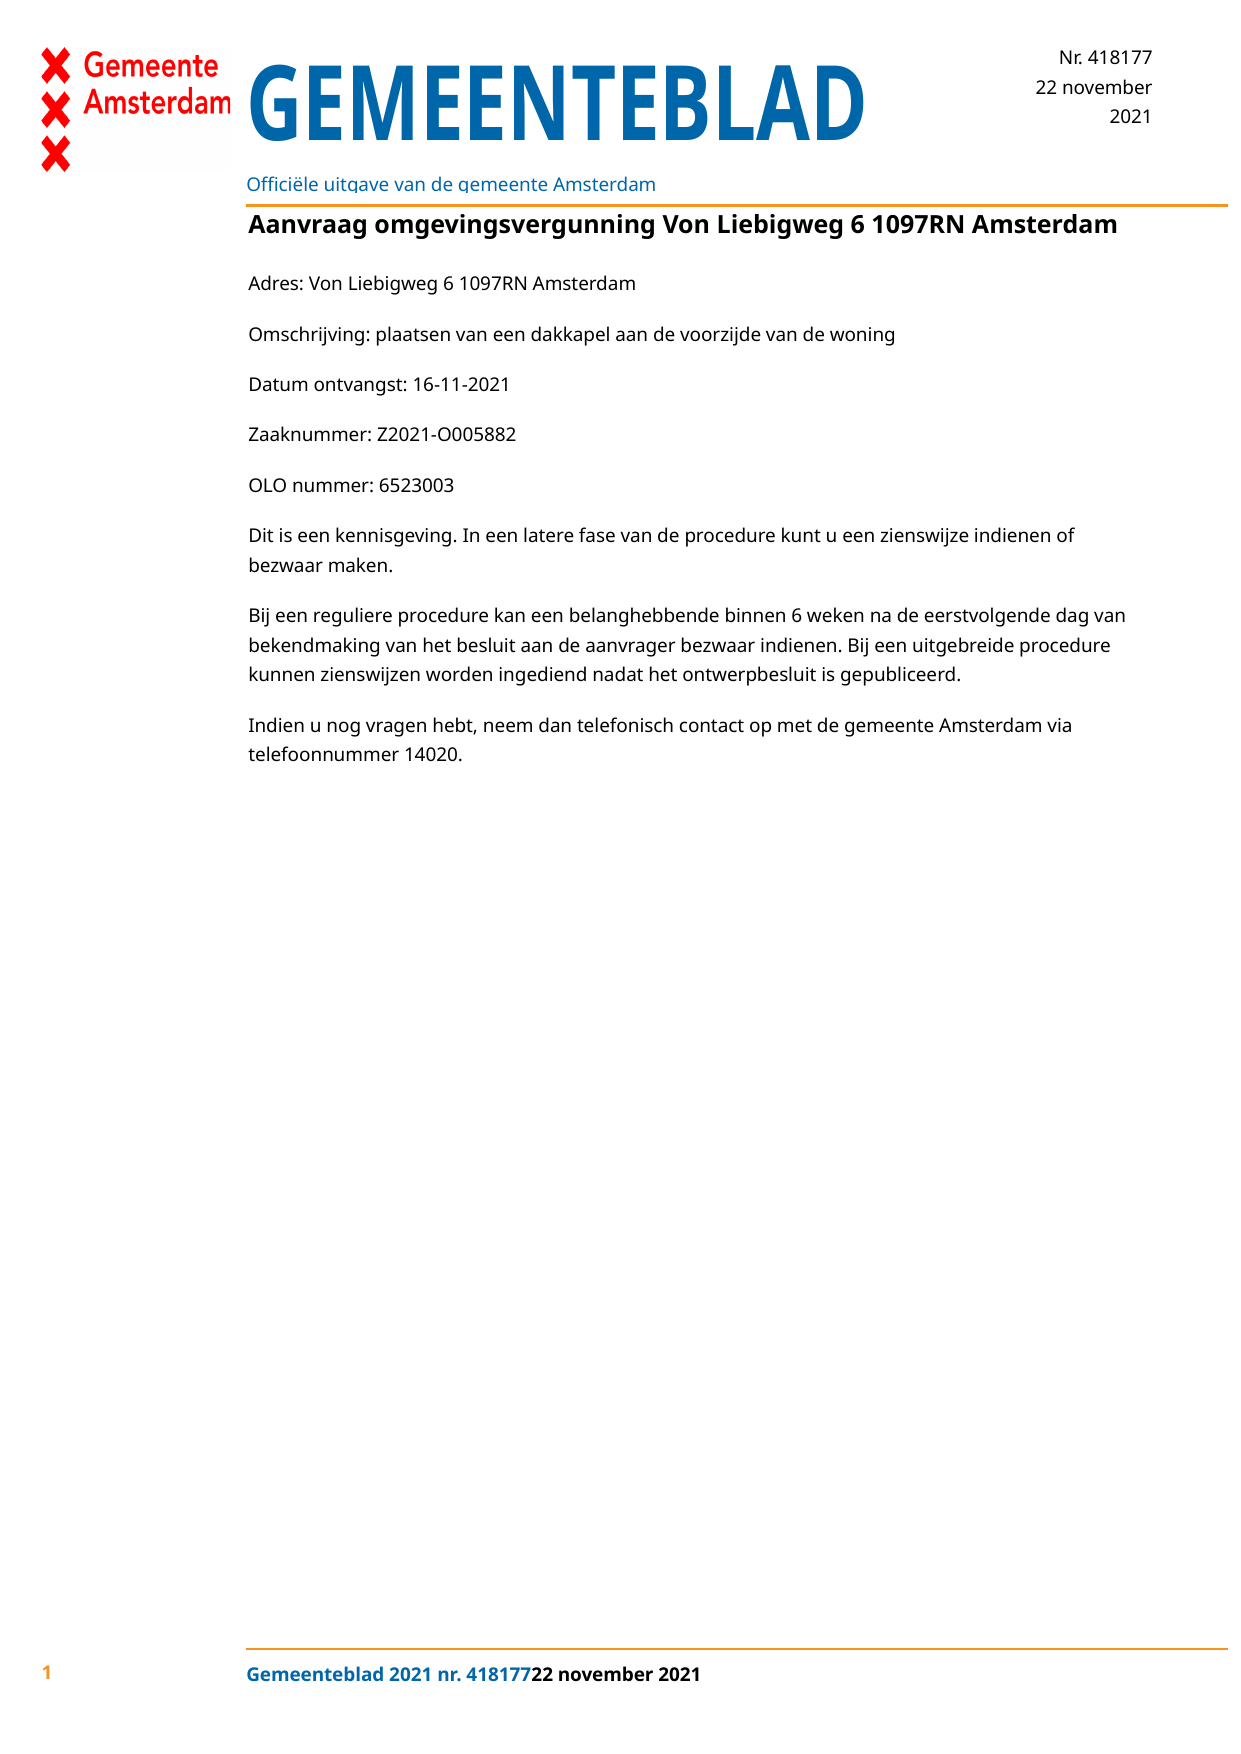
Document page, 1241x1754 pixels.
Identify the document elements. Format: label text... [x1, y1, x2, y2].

text Indien u nog vragen hebt, neem dan telefonisch contact op met de gemeente Amsterdam via telefoonnummer 14020. [248, 712, 1152, 767]
text Aanvraag omgevingsvergunning Von Liebigweg 6 1097RN Amsterdam [248, 207, 1152, 241]
text OLO nummer: 6523003 [248, 472, 1152, 498]
text Dit is een kennisgeving. In een latere fase van de procedure kunt u een zienswijze indienen of bezwaar maken. [248, 522, 1152, 578]
text Omschrijving: plaatsen van een dakkapel aan de voorzijde van de woning [248, 321, 1152, 346]
text Zaaknummer: Z2021-O005882 [248, 422, 1152, 447]
text Datum ontvangst: 16-11-2021 [248, 371, 1152, 397]
picture [41, 47, 231, 172]
text Bij een reguliere procedure kan een belanghebbende binnen 6 weken na de eerstvolgende dag van bekendmaking van het besluit aan de aanvrager bezwaar indienen. Bij een uitgebreide procedure kunnen zienswijzen worden ingediend nadat het ontwerpbesluit is gepubliceerd. [248, 602, 1152, 687]
text Adres: Von Liebigweg 6 1097RN Amsterdam [248, 270, 1152, 296]
